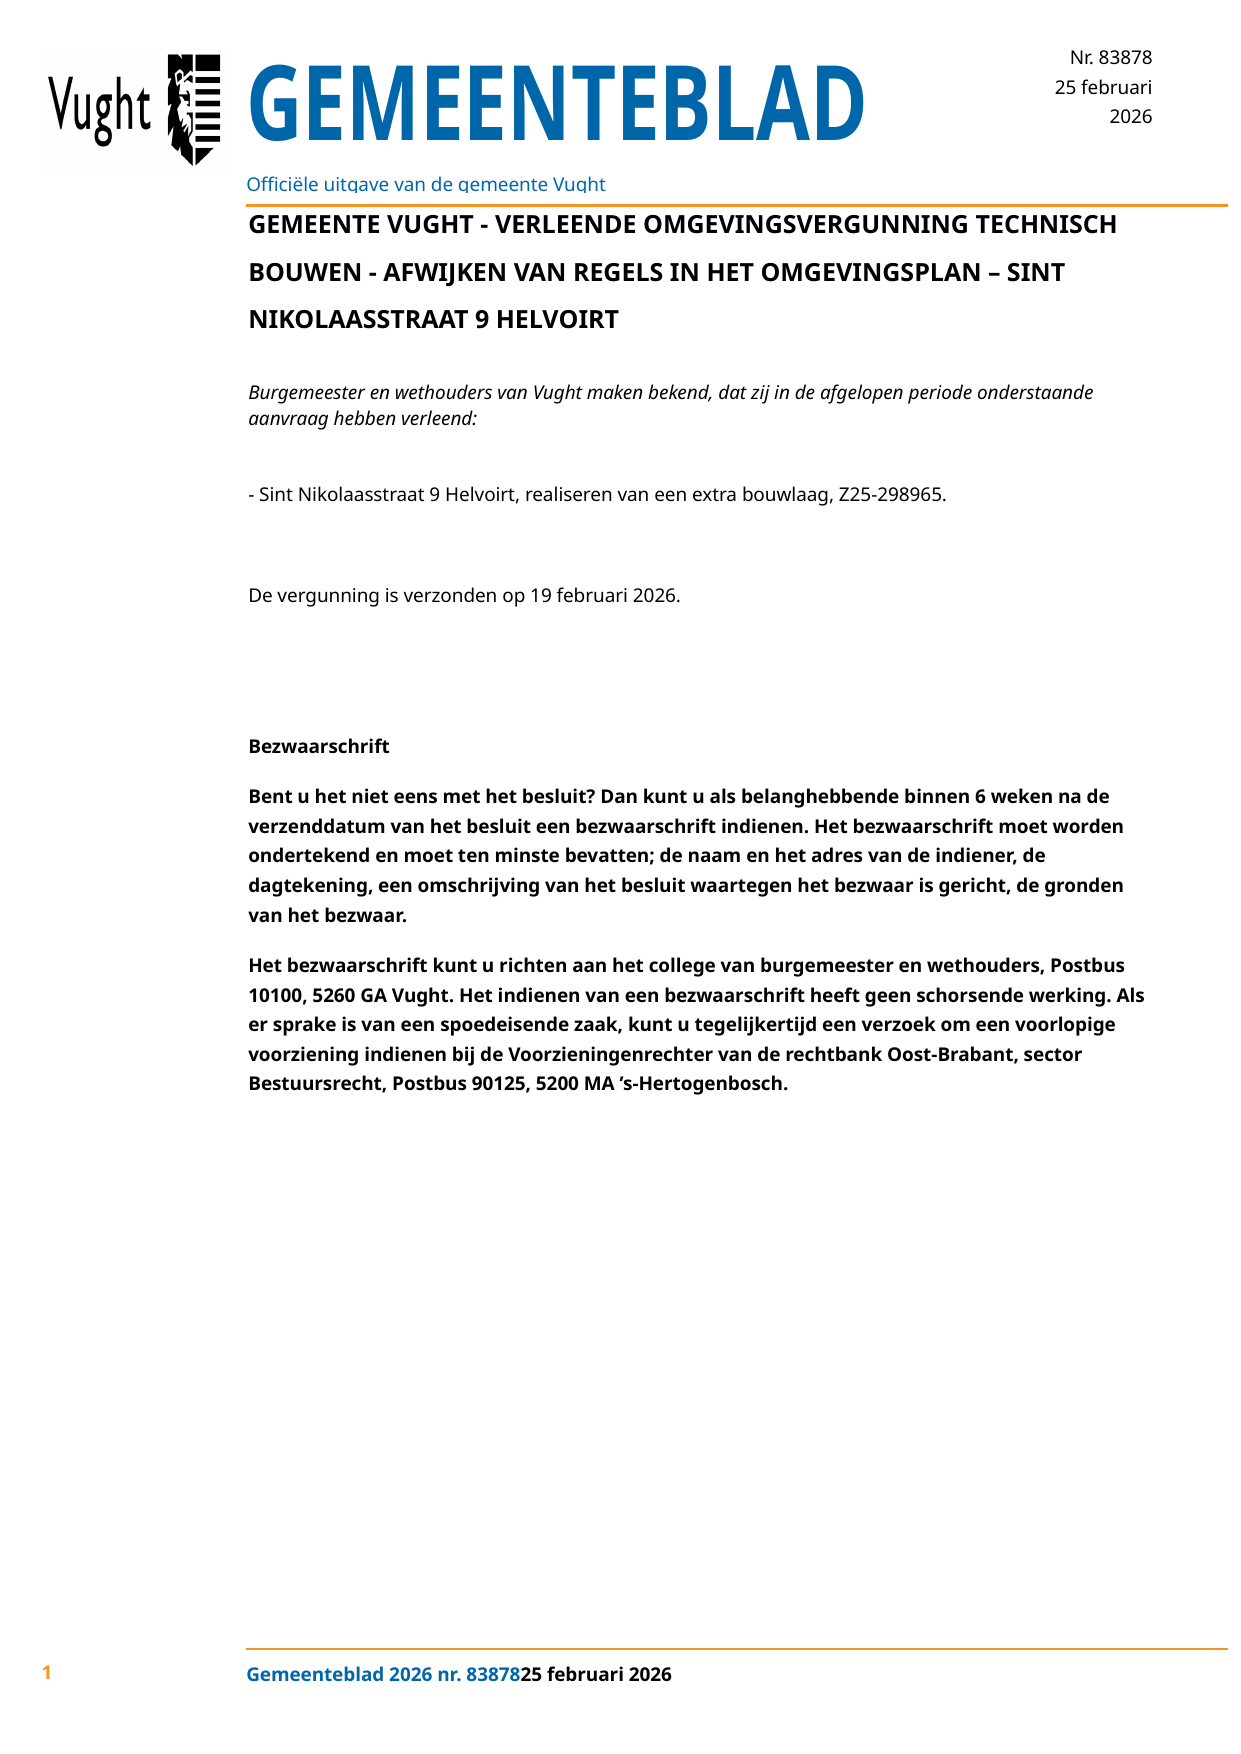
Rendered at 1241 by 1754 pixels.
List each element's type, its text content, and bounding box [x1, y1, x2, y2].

text Bent u het niet eens met het besluit? Dan kunt u als belanghebbende binnen 6 weken na de verzenddatum van het besluit een bezwaarschrift indienen. Het bezwaarschrift moet worden ondertekend en moet ten minste bevatten; de naam en het adres van de indiener, de dagtekening, een omschrijving van het besluit waartegen het bezwaar is gericht, de gronden van het bezwaar. [248, 783, 1152, 927]
text - Sint Nikolaasstraat 9 Helvoirt, realiseren van een extra bouwlaag, Z25-298965. [248, 481, 1152, 507]
text Het bezwaarschrift kunt u richten aan het college van burgemeester en wethouders, Postbus 10100, 5260 GA Vught. Het indienen van een bezwaarschrift heeft geen schorsende werking. Als er sprake is van een spoedeisende zaak, kunt u tegelijkertijd een verzoek om een voorlopige voorziening indienen bij de Voorzieningenrechter van de rechtbank Oost-Brabant, sector Bestuursrecht, Postbus 90125, 5200 MA ’s-Hertogenbosch. [248, 952, 1152, 1096]
text GEMEENTE VUGHT - VERLEENDE OMGEVINGSVERGUNNING TECHNISCH BOUWEN - AFWIJKEN VAN REGELS IN HET OMGEVINGSPLAN – SINT NIKOLAASSTRAAT 9 HELVOIRT [248, 207, 1152, 336]
text Bezwaarschrift [248, 733, 1152, 759]
picture [41, 47, 231, 172]
text Burgemeester en wethouders van Vught maken bekend, dat zij in de afgelopen periode onderstaande aanvraag hebben verleend: [248, 379, 1152, 431]
text De vergunning is verzonden op 19 februari 2026. [248, 582, 1152, 607]
